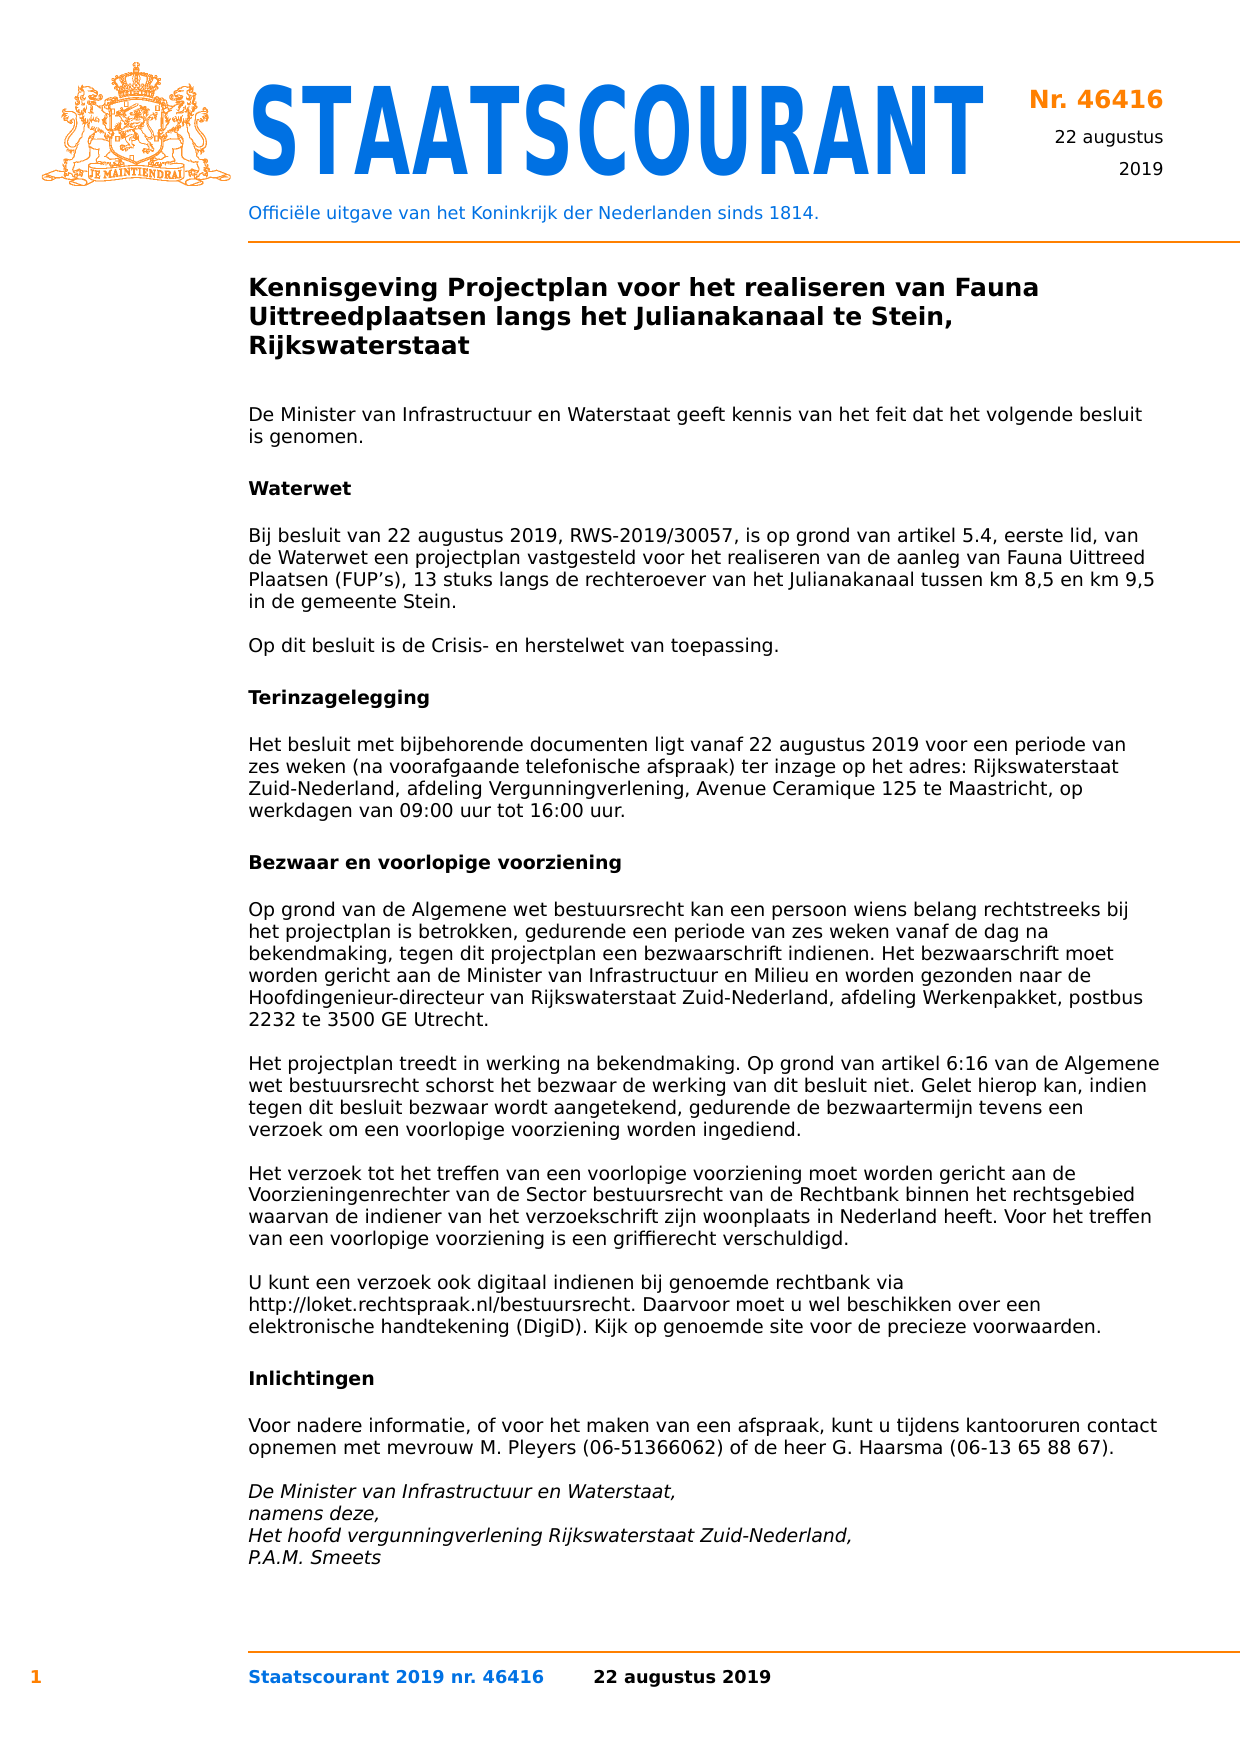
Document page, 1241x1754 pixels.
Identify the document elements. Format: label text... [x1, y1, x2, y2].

table_cell Officiële uitgave van het Koninkrijk der Nederlanden sinds 1814. [248, 203, 1240, 241]
text Het besluit met bijbehorende documenten ligt vanaf 22 augustus 2019 voor een periode van zes weken (na voorafgaande telefonische afspraak) ter inzage op het adres: Rijkswaterstaat Zuid-Nederland, afdeling Vergunningverlening, Avenue Ceramique 125 te Maastricht, op werkdagen van 09:00 uur tot 16:00 uur. [248, 734, 1163, 822]
table_header STAATSCOURANT [248, 62, 998, 203]
text Voor nadere informatie, of voor het maken van een afspraak, kunt u tijdens kantooruren contact opnemen met mevrouw M. Pleyers (06-51366062) of de heer G. Haarsma (06-13 65 88 67). [248, 1415, 1163, 1459]
subtitle Bezwaar en voorlopige voorziening [248, 852, 1163, 874]
subtitle Terinzagelegging [248, 687, 1163, 709]
table_header Nr. 46416 [998, 62, 1240, 121]
text Het verzoek tot het treffen van een voorlopige voorziening moet worden gericht aan de Voorzieningenrechter van de Sector bestuursrecht van de Rechtbank binnen het rechtsgebied waarvan de indiener van het verzoekschrift zijn woonplaats in Nederland heeft. Voor het treffen van een voorlopige voorziening is een griffierecht verschuldigd. [248, 1162, 1163, 1250]
text De Minister van Infrastructuur en Waterstaat geeft kennis van het feit dat het volgende besluit is genomen. [248, 404, 1163, 448]
text Bij besluit van 22 augustus 2019, RWS-2019/30057, is op grond van artikel 5.4, eerste lid, van de Waterwet een projectplan vastgesteld voor het realiseren van de aanleg van Fauna Uittreed Plaatsen (FUP’s), 13 stuks langs de rechteroever van het Julianakanaal tussen km 8,5 en km 9,5 in de gemeente Stein. [248, 525, 1163, 613]
text Op dit besluit is de Crisis- en herstelwet van toepassing. [248, 635, 1163, 657]
text Het projectplan treedt in werking na bekendmaking. Op grond van artikel 6:16 van de Algemene wet bestuursrecht schorst het bezwaar de werking van dit besluit niet. Gelet hierop kan, indien tegen dit besluit bezwaar wordt aangetekend, gedurende de bezwaartermijn tevens een verzoek om een voorlopige voorziening worden ingediend. [248, 1053, 1163, 1141]
table_header [25, 62, 248, 241]
table_cell 22 augustus [998, 121, 1240, 153]
text De Minister van Infrastructuur en Waterstaat, namens deze, Het hoofd vergunningverlening Rijkswaterstaat Zuid-Nederland, P.A.M. Smeets [248, 1481, 1163, 1569]
text Op grond van de Algemene wet bestuursrecht kan een persoon wiens belang rechtstreeks bij het projectplan is betrokken, gedurende een periode van zes weken vanaf de dag na bekendmaking, tegen dit projectplan een bezwaarschrift indienen. Het bezwaarschrift moet worden gericht aan de Minister van Infrastructuur en Milieu en worden gezonden naar de Hoofdingenieur-directeur van Rijkswaterstaat Zuid-Nederland, afdeling Werkenpakket, postbus 2232 te 3500 GE Utrecht. [248, 899, 1163, 1031]
text U kunt een verzoek ook digitaal indienen bij genoemde rechtbank via http://loket.rechtspraak.nl/bestuursrecht. Daarvoor moet u wel beschikken over een elektronische handtekening (DigiD). Kijk op genoemde site voor de precieze voorwaarden. [248, 1272, 1163, 1338]
subtitle Kennisgeving Projectplan voor het realiseren van Fauna Uittreedplaatsen langs het Julianakanaal te Stein, Rijkswaterstaat [248, 273, 1163, 361]
table_cell 2019 [998, 153, 1240, 203]
picture [41, 62, 231, 186]
subtitle Waterwet [248, 478, 1163, 500]
subtitle Inlichtingen [248, 1368, 1163, 1390]
